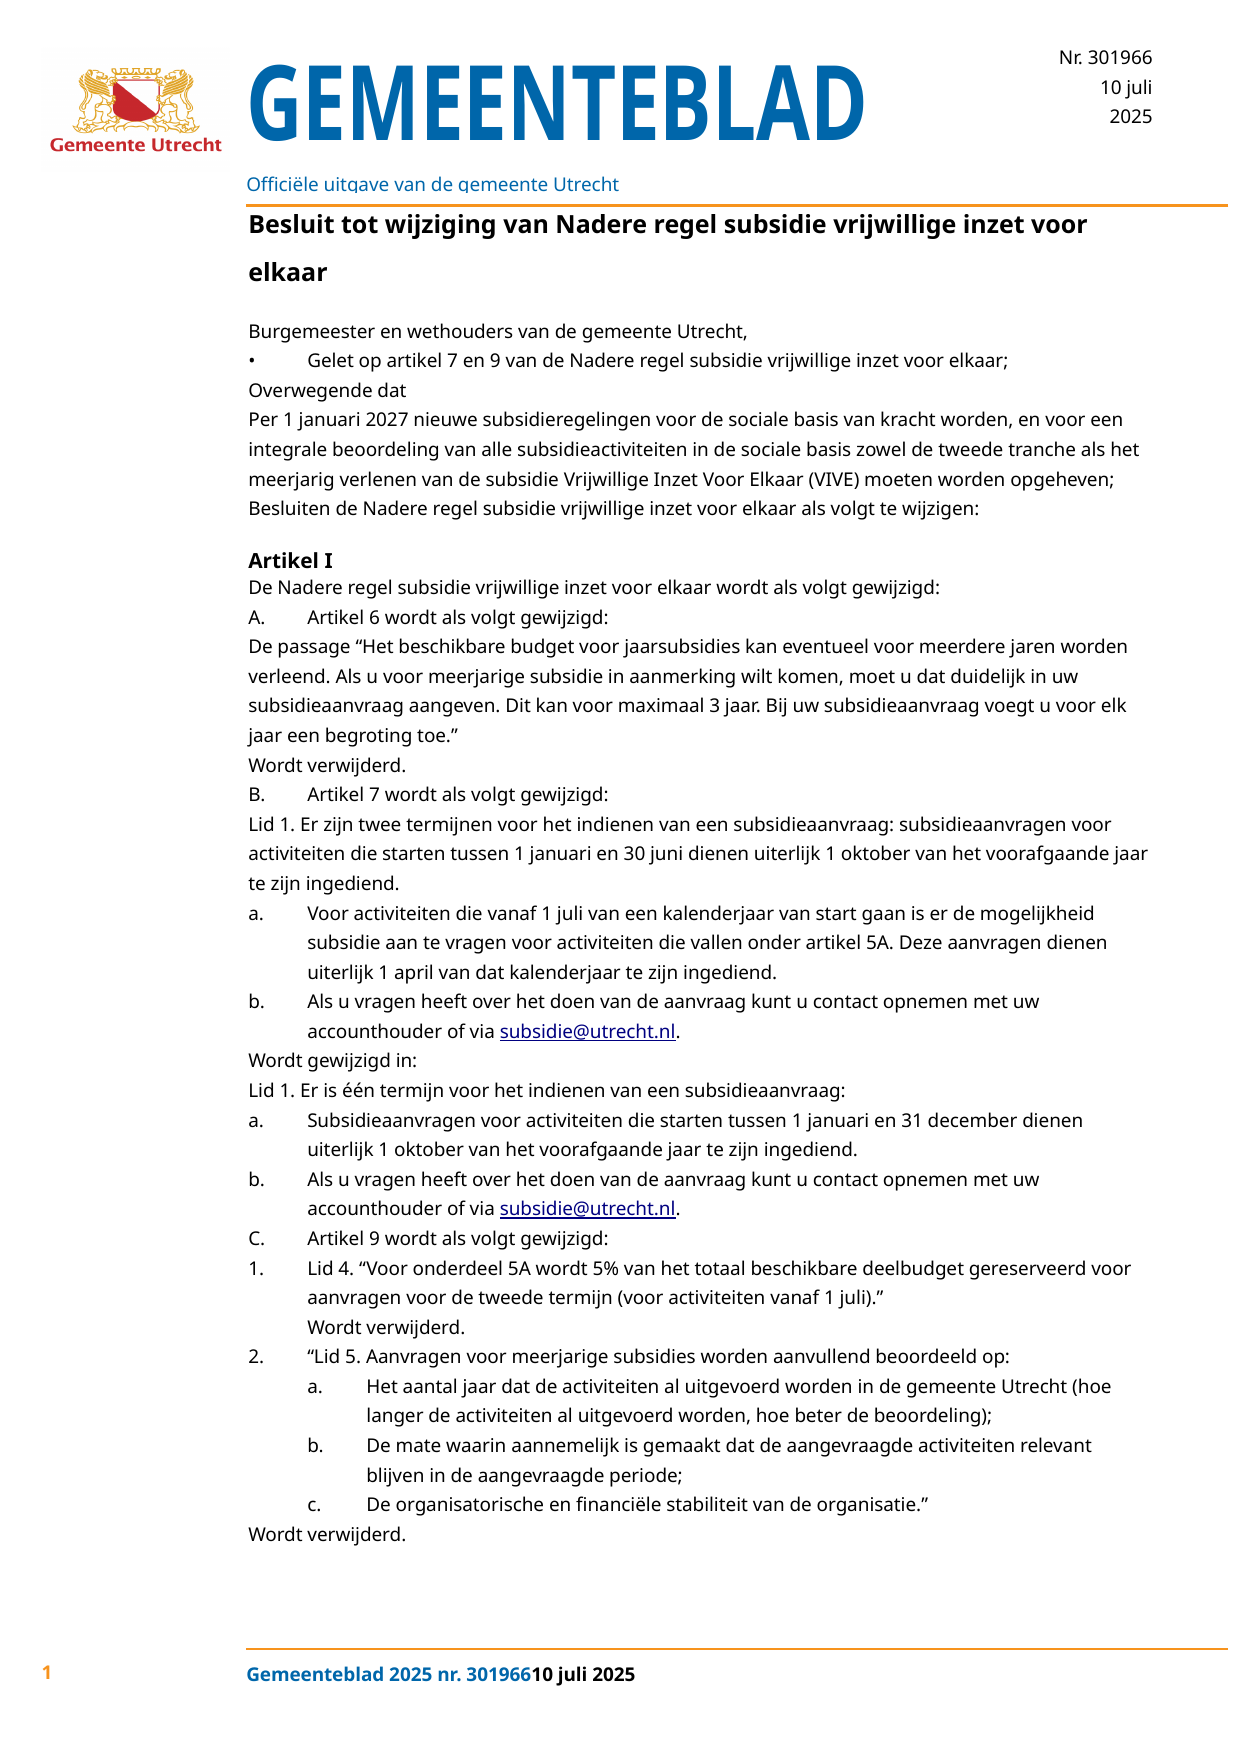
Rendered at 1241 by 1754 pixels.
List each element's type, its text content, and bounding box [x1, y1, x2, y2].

list De organisatorische en financiële stabiliteit van de organisatie.” [307, 1491, 1152, 1517]
text Wordt verwijderd. [248, 1521, 1152, 1547]
text Overwegende dat [248, 377, 1152, 403]
list Als u vragen heeft over het doen van de aanvraag kunt u contact opnemen met uw accounthouder of via subsidie@utrecht.nl. [248, 1166, 1152, 1221]
text Per 1 januari 2027 nieuwe subsidieregelingen voor de sociale basis van kracht worden, en voor een integrale beoordeling van alle subsidieactiviteiten in de sociale basis zowel de tweede tranche als het meerjarig verlenen van de subsidie Vrijwillige Inzet Voor Elkaar (VIVE) moeten worden opgeheven; [248, 407, 1152, 492]
text Wordt verwijderd. [248, 752, 1152, 777]
list Artikel 6 wordt als volgt gewijzigd: [248, 604, 1152, 629]
list Lid 4. “Voor onderdeel 5A wordt 5% van het totaal beschikbare deelbudget gereserveerd voor aanvragen voor de tweede termijn (voor activiteiten vanaf 1 juli).” [248, 1255, 1152, 1310]
list De mate waarin aannemelijk is gemaakt dat de aangevraagde activiteiten relevant blijven in de aangevraagde periode; [307, 1432, 1152, 1487]
list Artikel 9 wordt als volgt gewijzigd: [248, 1225, 1152, 1251]
text Burgemeester en wethouders van de gemeente Utrecht, [248, 318, 1152, 344]
list Het aantal jaar dat de activiteiten al uitgevoerd worden in de gemeente Utrecht (hoe langer de activiteiten al uitgevoerd worden, hoe beter de beoordeling); [307, 1373, 1152, 1428]
list Subsidieaanvragen voor activiteiten die starten tussen 1 januari en 31 december dienen uiterlijk 1 oktober van het voorafgaande jaar te zijn ingediend. [248, 1107, 1152, 1162]
text Besluit tot wijziging van Nadere regel subsidie vrijwillige inzet voor elkaar [248, 207, 1152, 288]
text Artikel I [248, 546, 1152, 574]
list Artikel 7 wordt als volgt gewijzigd: [248, 781, 1152, 807]
text Besluiten de Nadere regel subsidie vrijwillige inzet voor elkaar als volgt te wijzigen: [248, 495, 1152, 521]
list Wordt verwijderd. [248, 1314, 1152, 1339]
text Lid 1. Er is één termijn voor het indienen van een subsidieaanvraag: [248, 1077, 1152, 1103]
list Als u vragen heeft over het doen van de aanvraag kunt u contact opnemen met uw accounthouder of via subsidie@utrecht.nl. [248, 988, 1152, 1044]
text De Nadere regel subsidie vrijwillige inzet voor elkaar wordt als volgt gewijzigd: [248, 574, 1152, 600]
list “Lid 5. Aanvragen voor meerjarige subsidies worden aanvullend beoordeeld op: [248, 1343, 1152, 1369]
text De passage “Het beschikbare budget voor jaarsubsidies kan eventueel voor meerdere jaren worden verleend. Als u voor meerjarige subsidie in aanmerking wilt komen, moet u dat duidelijk in uw subsidieaanvraag aangeven. Dit kan voor maximaal 3 jaar. Bij uw subsidieaanvraag voegt u voor elk jaar een begroting toe.” [248, 633, 1152, 748]
text Wordt gewijzigd in: [248, 1048, 1152, 1073]
list Voor activiteiten die vanaf 1 juli van een kalenderjaar van start gaan is er de mogelijkheid subsidie aan te vragen voor activiteiten die vallen onder artikel 5A. Deze aanvragen dienen uiterlijk 1 april van dat kalenderjaar te zijn ingediend. [248, 900, 1152, 984]
picture [41, 47, 231, 172]
text Lid 1. Er zijn twee termijnen voor het indienen van een subsidieaanvraag: subsidieaanvragen voor activiteiten die starten tussen 1 januari en 30 juni dienen uiterlijk 1 oktober van het voorafgaande jaar te zijn ingediend. [248, 811, 1152, 896]
list Gelet op artikel 7 en 9 van de Nadere regel subsidie vrijwillige inzet voor elkaar; [248, 347, 1152, 373]
